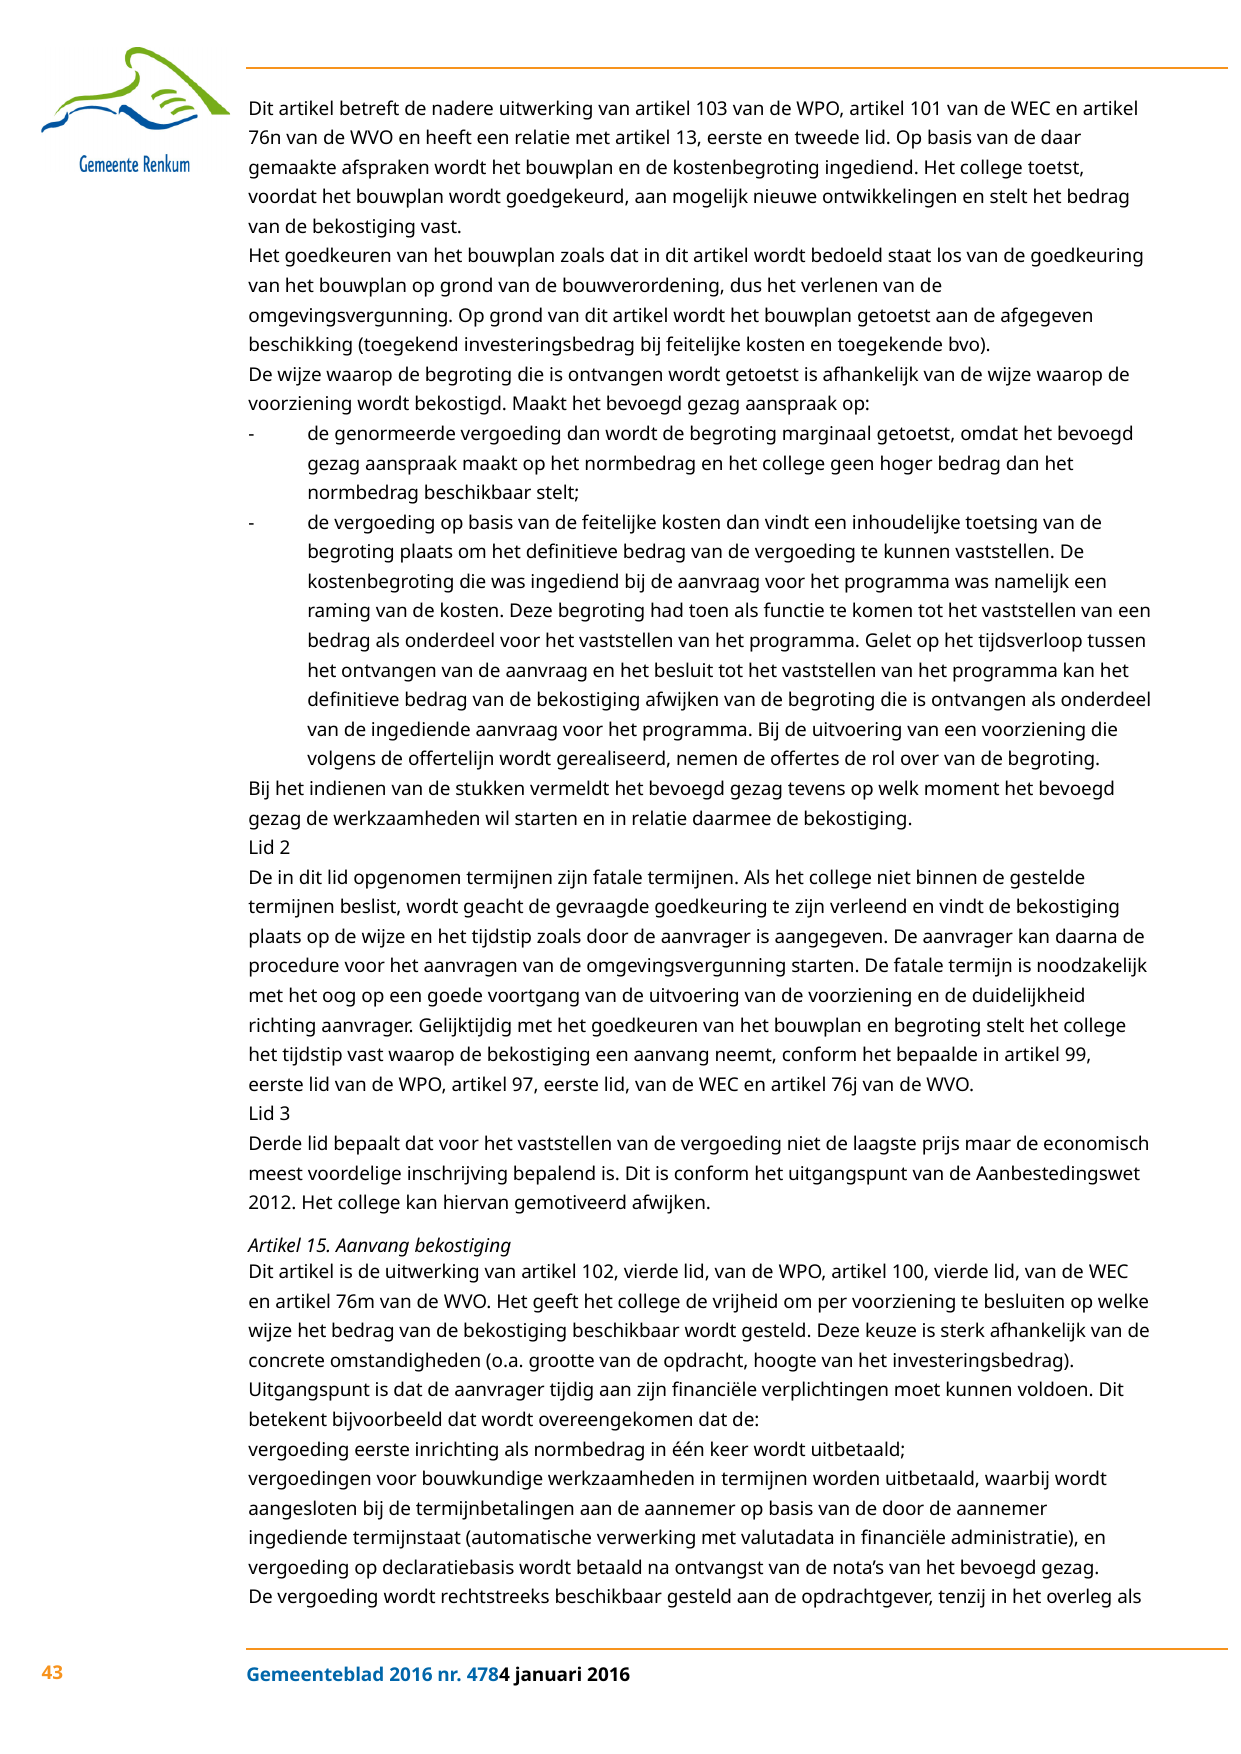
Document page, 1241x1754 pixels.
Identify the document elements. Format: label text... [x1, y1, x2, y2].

text Lid 3 [248, 1101, 1152, 1126]
text Bij het indienen van de stukken vermeldt het bevoegd gezag tevens op welk moment het bevoegd gezag de werkzaamheden wil starten en in relatie daarmee de bekostiging. [248, 775, 1152, 831]
text vergoedingen voor bouwkundige werkzaamheden in termijnen worden uitbetaald, waarbij wordt aangesloten bij de termijnbetalingen aan de aannemer op basis van de door de aannemer ingediende termijnstaat (automatische verwerking met valutadata in financiële administratie), en [248, 1465, 1152, 1550]
text Artikel 15. Aanvang bekostiging [248, 1232, 1152, 1258]
picture [41, 47, 231, 172]
text vergoeding op declaratiebasis wordt betaald na ontvangst van de nota’s van het bevoegd gezag. [248, 1554, 1152, 1580]
text De vergoeding wordt rechtstreeks beschikbaar gesteld aan de opdrachtgever, tenzij in het overleg als [248, 1584, 1152, 1609]
text Het goedkeuren van het bouwplan zoals dat in dit artikel wordt bedoeld staat los van de goedkeuring van het bouwplan op grond van de bouwverordening, dus het verlenen van de omgevingsvergunning. Op grond van dit artikel wordt het bouwplan getoetst aan de afgegeven beschikking (toegekend investeringsbedrag bij feitelijke kosten en toegekende bvo). [248, 243, 1152, 357]
text Dit artikel betreft de nadere uitwerking van artikel 103 van de WPO, artikel 101 van de WEC en artikel 76n van de WVO en heeft een relatie met artikel 13, eerste en tweede lid. Op basis van de daar gemaakte afspraken wordt het bouwplan en de kostenbegroting ingediend. Het college toetst, voordat het bouwplan wordt goedgekeurd, aan mogelijk nieuwe ontwikkelingen en stelt het bedrag van de bekostiging vast. [248, 95, 1152, 239]
list de genormeerde vergoeding dan wordt de begroting marginaal getoetst, omdat het bevoegd gezag aanspraak maakt op het normbedrag en het college geen hoger bedrag dan het normbedrag beschikbaar stelt; [248, 420, 1152, 505]
text De in dit lid opgenomen termijnen zijn fatale termijnen. Als het college niet binnen de gestelde termijnen beslist, wordt geacht de gevraagde goedkeuring te zijn verleend en vindt de bekostiging plaats op de wijze en het tijdstip zoals door de aanvrager is aangegeven. De aanvrager kan daarna de procedure voor het aanvragen van de omgevingsvergunning starten. De fatale termijn is noodzakelijk met het oog op een goede voortgang van de uitvoering van de voorziening en de duidelijkheid richting aanvrager. Gelijktijdig met het goedkeuren van het bouwplan en begroting stelt het college het tijdstip vast waarop de bekostiging een aanvang neemt, conform het bepaalde in artikel 99, eerste lid van de WPO, artikel 97, eerste lid, van de WEC en artikel 76j van de WVO. [248, 864, 1152, 1097]
text Lid 2 [248, 834, 1152, 860]
text Dit artikel is de uitwerking van artikel 102, vierde lid, van de WPO, artikel 100, vierde lid, van de WEC en artikel 76m van de WVO. Het geeft het college de vrijheid om per voorziening te besluiten op welke wijze het bedrag van de bekostiging beschikbaar wordt gesteld. Deze keuze is sterk afhankelijk van de concrete omstandigheden (o.a. grootte van de opdracht, hoogte van het investeringsbedrag). Uitgangspunt is dat de aanvrager tijdig aan zijn financiële verplichtingen moet kunnen voldoen. Dit betekent bijvoorbeeld dat wordt overeengekomen dat de: [248, 1258, 1152, 1432]
text De wijze waarop de begroting die is ontvangen wordt getoetst is afhankelijk van de wijze waarop de voorziening wordt bekostigd. Maakt het bevoegd gezag aanspraak op: [248, 361, 1152, 416]
text vergoeding eerste inrichting als normbedrag in één keer wordt uitbetaald; [248, 1436, 1152, 1461]
list de vergoeding op basis van de feitelijke kosten dan vindt een inhoudelijke toetsing van de begroting plaats om het definitieve bedrag van de vergoeding te kunnen vaststellen. De kostenbegroting die was ingediend bij de aanvraag voor het programma was namelijk een raming van de kosten. Deze begroting had toen als functie te komen tot het vaststellen van een bedrag als onderdeel voor het vaststellen van het programma. Gelet op het tijdsverloop tussen het ontvangen van de aanvraag en het besluit tot het vaststellen van het programma kan het definitieve bedrag van de bekostiging afwijken van de begroting die is ontvangen als onderdeel van de ingediende aanvraag voor het programma. Bij de uitvoering van een voorziening die volgens de offertelijn wordt gerealiseerd, nemen de offertes de rol over van de begroting. [248, 509, 1152, 771]
text Derde lid bepaalt dat voor het vaststellen van de vergoeding niet de laagste prijs maar de economisch meest voordelige inschrijving bepalend is. Dit is conform het uitgangspunt van de Aanbestedingswet 2012. Het college kan hiervan gemotiveerd afwijken. [248, 1130, 1152, 1215]
